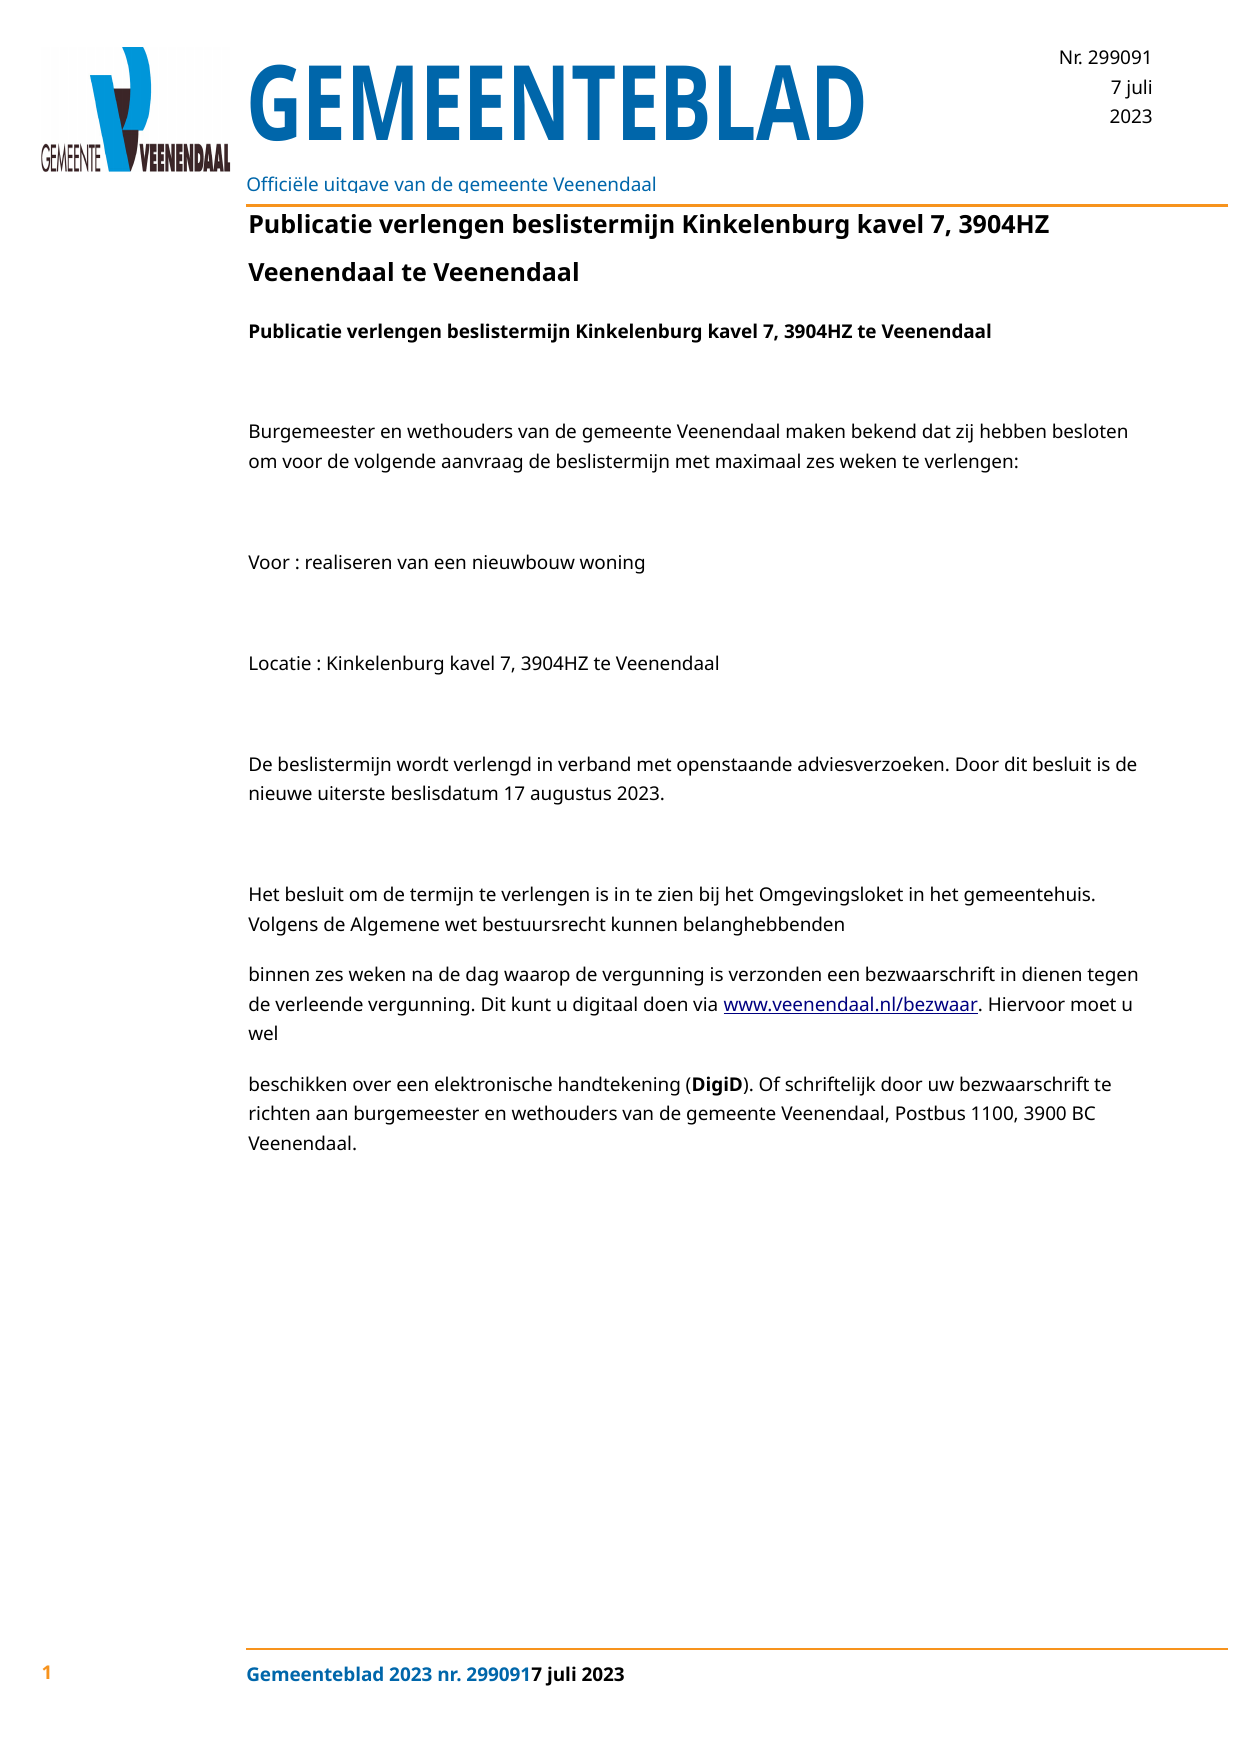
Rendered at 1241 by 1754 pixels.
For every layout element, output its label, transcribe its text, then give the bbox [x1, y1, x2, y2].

text Burgemeester en wethouders van de gemeente Veenendaal maken bekend dat zij hebben besloten om voor de volgende aanvraag de beslistermijn met maximaal zes weken te verlengen: [248, 419, 1152, 474]
text Voor : realiseren van een nieuwbouw woning [248, 549, 1152, 575]
picture [123, 47, 231, 172]
text Het besluit om de termijn te verlengen is in te zien bij het Omgevingsloket in het gemeentehuis. Volgens de Algemene wet bestuursrecht kunnen belanghebbenden [248, 881, 1152, 937]
text Publicatie verlengen beslistermijn Kinkelenburg kavel 7, 3904HZ te Veenendaal [248, 318, 1152, 344]
text binnen zes weken na de dag waarop de vergunning is verzonden een bezwaarschrift in dienen tegen de verleende vergunning. Dit kunt u digitaal doen via www.veenendaal.nl/bezwaar. Hiervoor moet u wel [248, 961, 1152, 1046]
picture [41, 47, 130, 172]
text Publicatie verlengen beslistermijn Kinkelenburg kavel 7, 3904HZ Veenendaal te Veenendaal [248, 207, 1152, 288]
text De beslistermijn wordt verlengd in verband met openstaande adviesverzoeken. Door dit besluit is de nieuwe uiterste beslisdatum 17 augustus 2023. [248, 751, 1152, 806]
text Locatie : Kinkelenburg kavel 7, 3904HZ te Veenendaal [248, 650, 1152, 676]
text beschikken over een elektronische handtekening (DigiD). Of schriftelijk door uw bezwaarschrift te richten aan burgemeester en wethouders van de gemeente Veenendaal, Postbus 1100, 3900 BC Veenendaal. [248, 1071, 1152, 1156]
